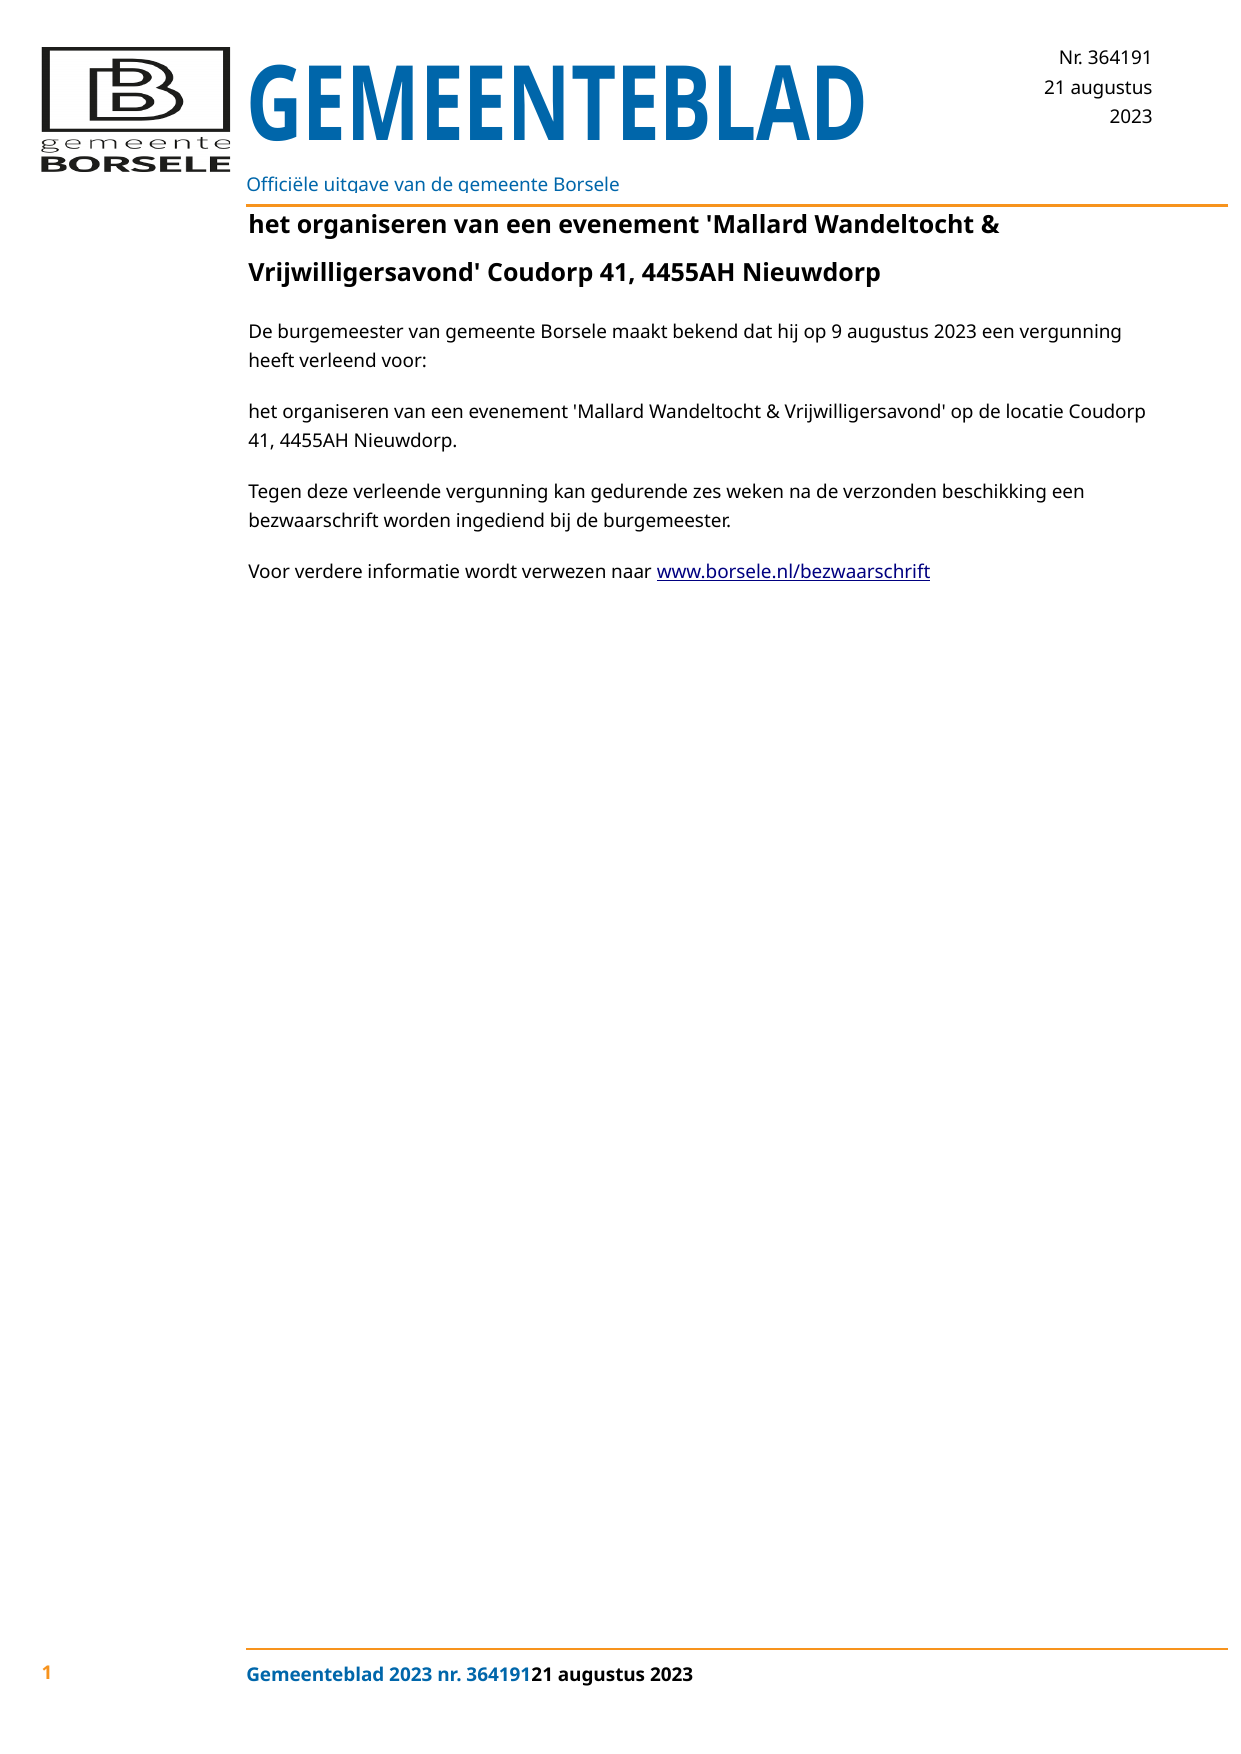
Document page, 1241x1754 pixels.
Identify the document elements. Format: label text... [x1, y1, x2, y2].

text De burgemeester van gemeente Borsele maakt bekend dat hij op 9 augustus 2023 een vergunning heeft verleend voor: [248, 318, 1152, 373]
text het organiseren van een evenement 'Mallard Wandeltocht & Vrijwilligersavond' op de locatie Coudorp 41, 4455AH Nieuwdorp. [248, 398, 1152, 453]
picture [41, 47, 231, 172]
text Voor verdere informatie wordt verwezen naar www.borsele.nl/bezwaarschrift [248, 558, 1152, 584]
text Tegen deze verleende vergunning kan gedurende zes weken na de verzonden beschikking een bezwaarschrift worden ingediend bij de burgemeester. [248, 478, 1152, 533]
text het organiseren van een evenement 'Mallard Wandeltocht & Vrijwilligersavond' Coudorp 41, 4455AH Nieuwdorp [248, 207, 1152, 288]
